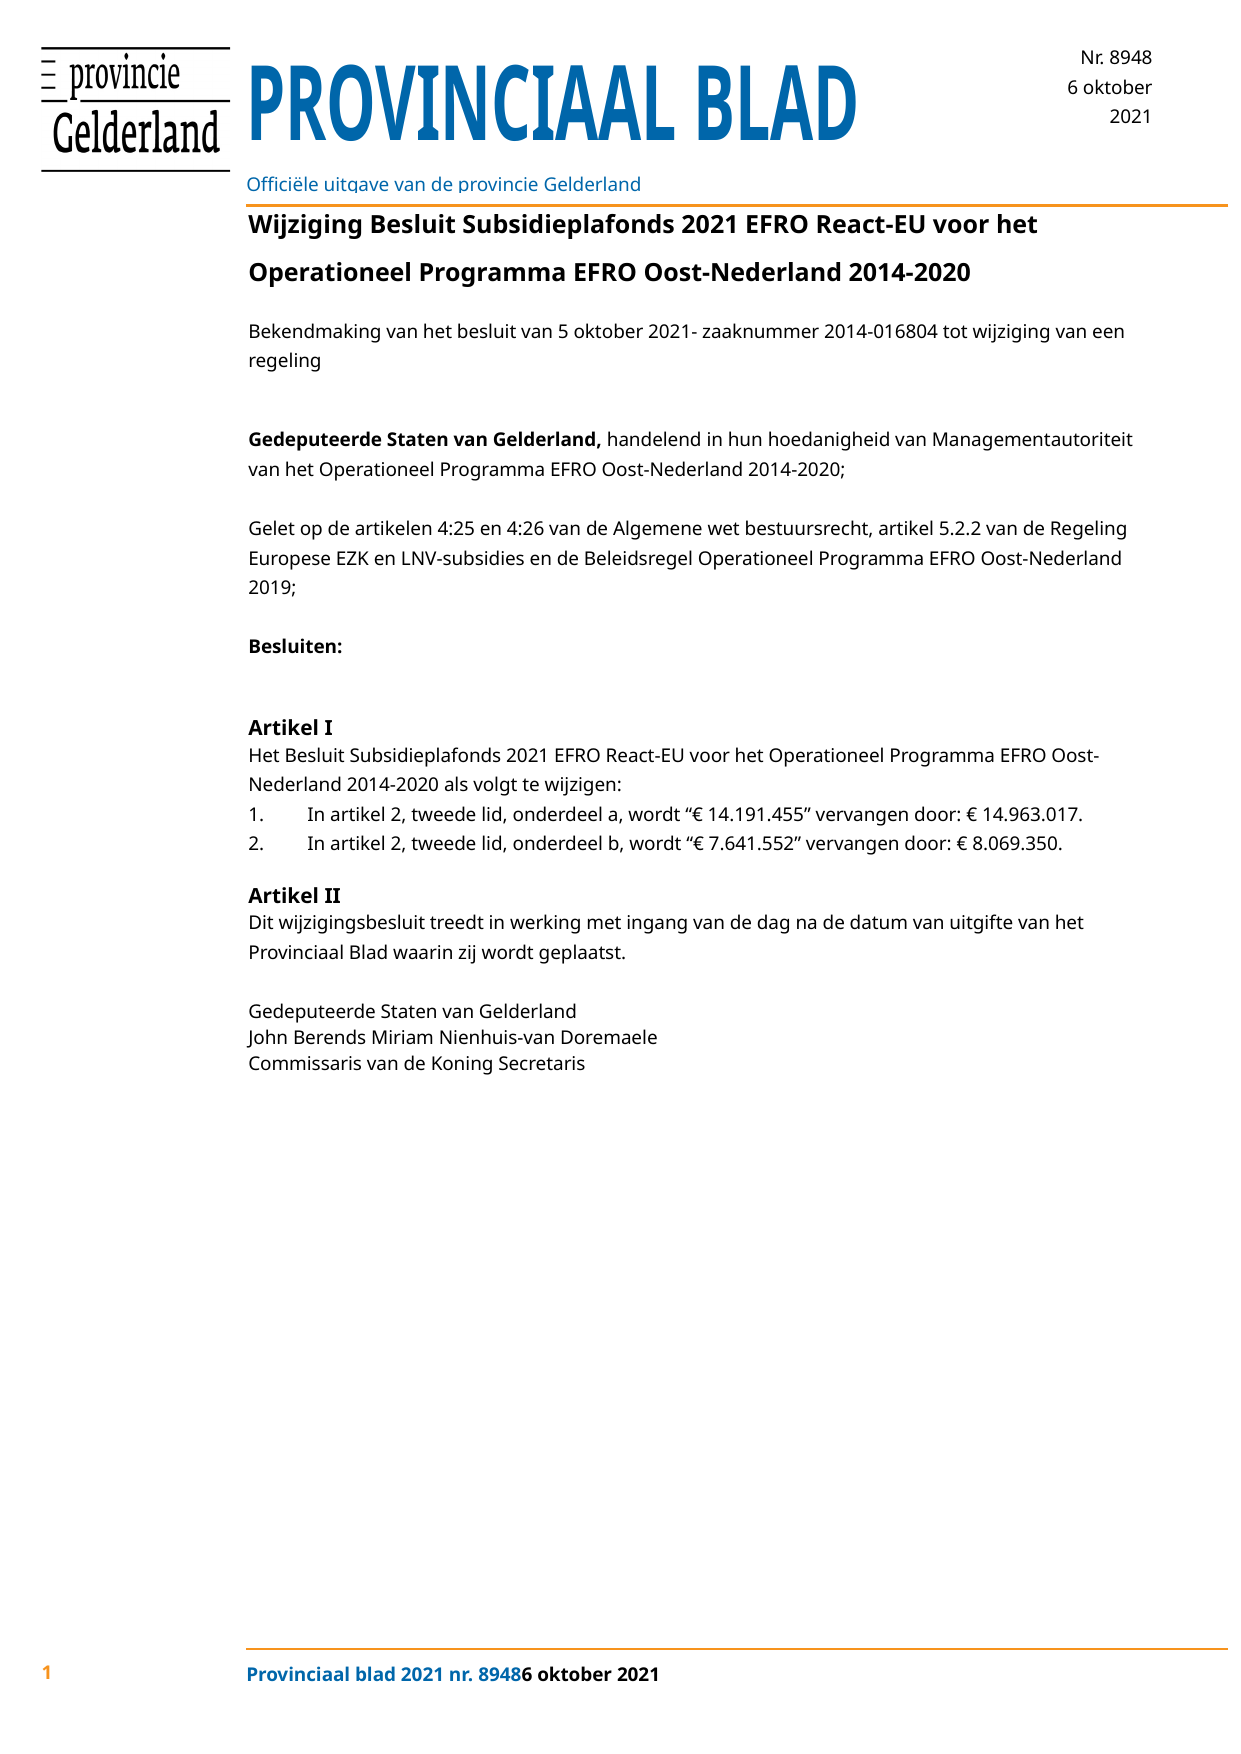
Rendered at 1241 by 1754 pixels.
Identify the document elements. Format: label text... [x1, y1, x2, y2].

list In artikel 2, tweede lid, onderdeel b, wordt “€ 7.641.552” vervangen door: € 8.069.350. [248, 831, 1152, 856]
text Het Besluit Subsidieplafonds 2021 EFRO React-EU voor het Operationeel Programma EFRO Oost-Nederland 2014-2020 als volgt te wijzigen: [248, 742, 1152, 797]
text Gedeputeerde Staten van Gelderland [248, 998, 1152, 1024]
text John Berends Miriam Nienhuis-van Doremaele [248, 1024, 1152, 1050]
list In artikel 2, tweede lid, onderdeel a, wordt “€ 14.191.455” vervangen door: € 14.963.017. [248, 801, 1152, 827]
text Artikel I [248, 713, 1152, 742]
text Gelet op de artikelen 4:25 en 4:26 van de Algemene wet bestuursrecht, artikel 5.2.2 van de Regeling Europese EZK en LNV-subsidies en de Beleidsregel Operationeel Programma EFRO Oost-Nederland 2019; [248, 515, 1152, 600]
text Bekendmaking van het besluit van 5 oktober 2021- zaaknummer 2014-016804 tot wijziging van een regeling [248, 318, 1152, 373]
text Dit wijzigingsbesluit treedt in werking met ingang van de dag na de datum van uitgifte van het Provinciaal Blad waarin zij wordt geplaatst. [248, 909, 1152, 965]
text Wijziging Besluit Subsidieplafonds 2021 EFRO React-EU voor het Operationeel Programma EFRO Oost-Nederland 2014-2020 [248, 207, 1152, 288]
text Artikel II [248, 881, 1152, 909]
text Besluiten: [248, 633, 1152, 659]
picture [41, 47, 231, 172]
text Gedeputeerde Staten van Gelderland, handelend in hun hoedanigheid van Managementautoriteit van het Operationeel Programma EFRO Oost-Nederland 2014-2020; [248, 426, 1152, 482]
text Commissaris van de Koning Secretaris [248, 1050, 1152, 1075]
